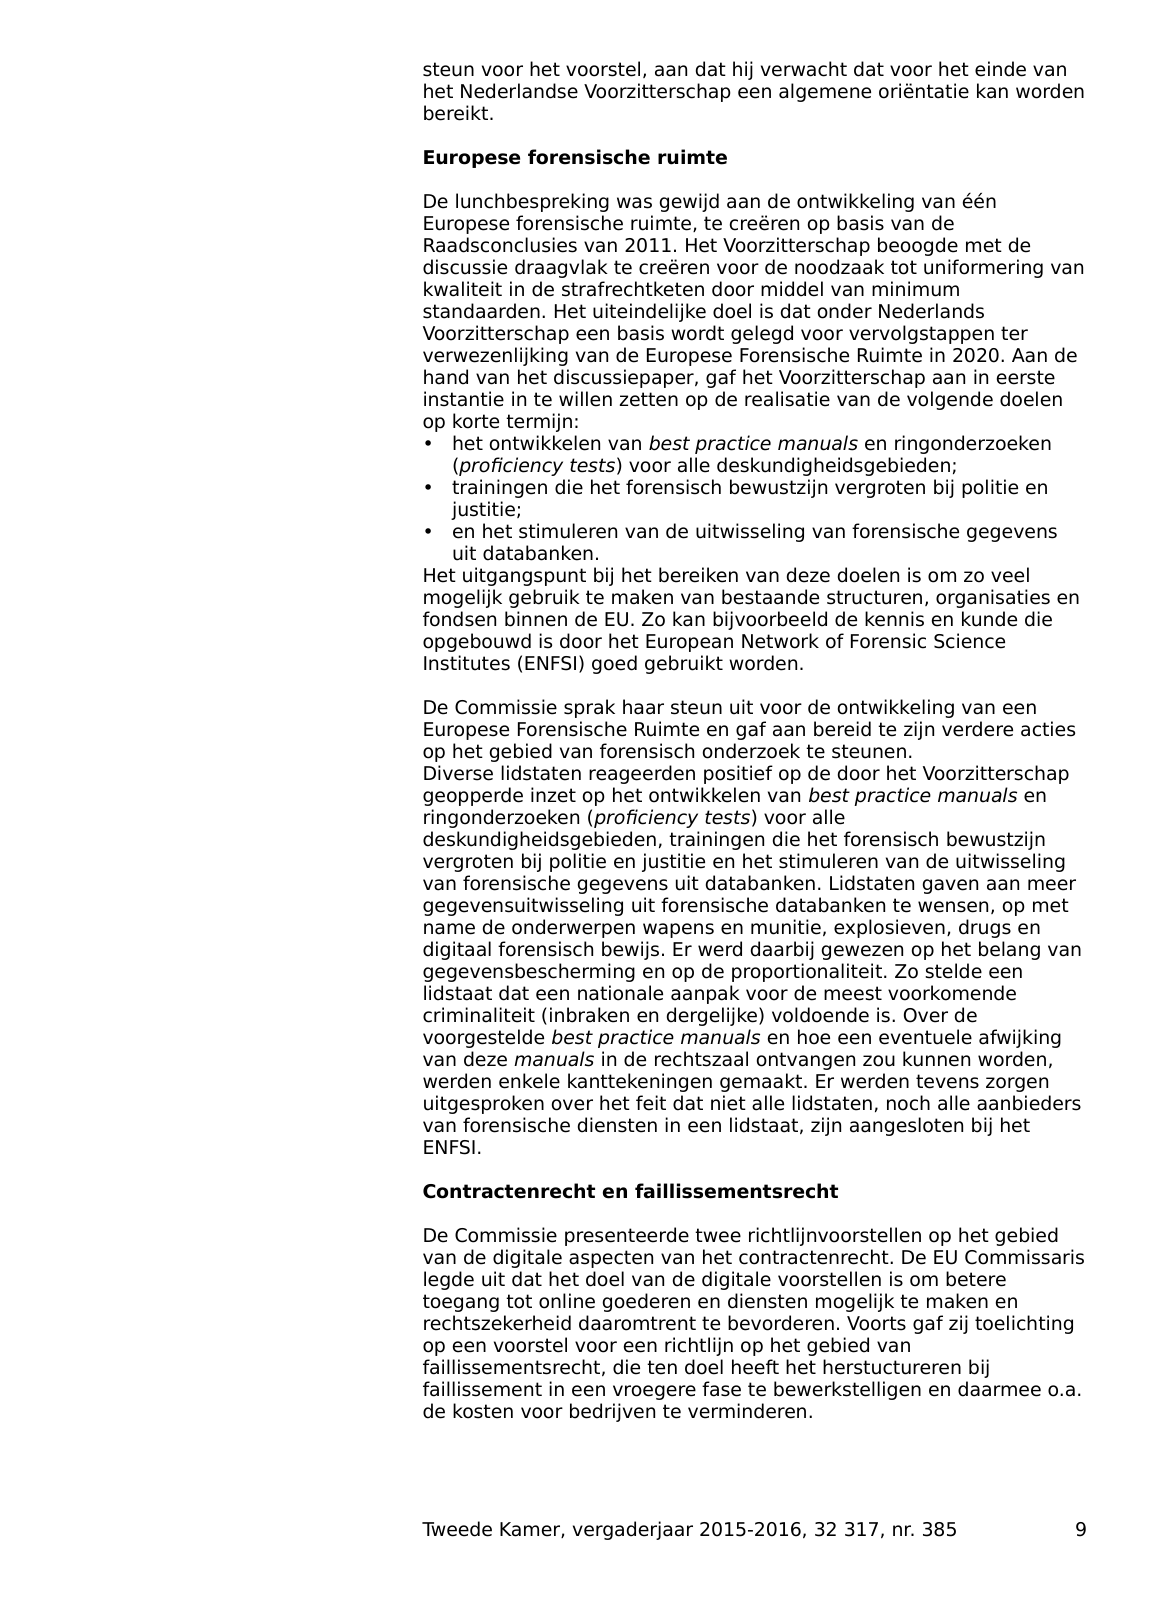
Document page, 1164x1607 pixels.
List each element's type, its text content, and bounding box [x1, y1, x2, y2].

text • trainingen die het forensisch bewustzijn vergroten bij politie en justitie; [422, 477, 1087, 521]
text De Commissie sprak haar steun uit voor de ontwikkeling van een Europese Forensische Ruimte en gaf aan bereid te zijn verdere acties op het gebied van forensisch onderzoek te steunen. [422, 697, 1087, 763]
text Het uitgangspunt bij het bereiken van deze doelen is om zo veel mogelijk gebruik te maken van bestaande structuren, organisaties en fondsen binnen de EU. Zo kan bijvoorbeeld de kennis en kunde die opgebouwd is door het European Network of Forensic Science Institutes (ENFSI) goed gebruikt worden. [422, 565, 1087, 675]
subtitle Europese forensische ruimte [422, 147, 1087, 169]
subtitle Contractenrecht en faillissementsrecht [422, 1181, 1087, 1203]
text De Commissie presenteerde twee richtlijnvoorstellen op het gebied van de digitale aspecten van het contractenrecht. De EU Commissaris legde uit dat het doel van de digitale voorstellen is om betere toegang tot online goederen en diensten mogelijk te maken en rechtszekerheid daaromtrent te bevorderen. Voorts gaf zij toelichting op een voorstel voor een richtlijn op het gebied van faillissementsrecht, die ten doel heeft het herstuctureren bij faillissement in een vroegere fase te bewerkstelligen en daarmee o.a. de kosten voor bedrijven te verminderen. [422, 1225, 1087, 1423]
text • het ontwikkelen van best practice manuals en ringonderzoeken (proficiency tests) voor alle deskundigheidsgebieden; [422, 433, 1087, 477]
text • en het stimuleren van de uitwisseling van forensische gegevens uit databanken. [422, 521, 1087, 565]
text De lunchbespreking was gewijd aan de ontwikkeling van één Europese forensische ruimte, te creëren op basis van de Raadsconclusies van 2011. Het Voorzitterschap beoogde met de discussie draagvlak te creëren voor de noodzaak tot uniformering van kwaliteit in de strafrechtketen door middel van minimum standaarden. Het uiteindelijke doel is dat onder Nederlands Voorzitterschap een basis wordt gelegd voor vervolgstappen ter verwezenlijking van de Europese Forensische Ruimte in 2020. Aan de hand van het discussiepaper, gaf het Voorzitterschap aan in eerste instantie in te willen zetten op de realisatie van de volgende doelen op korte termijn: [422, 191, 1087, 433]
text steun voor het voorstel, aan dat hij verwacht dat voor het einde van het Nederlandse Voorzitterschap een algemene oriëntatie kan worden bereikt. [422, 59, 1087, 125]
text Diverse lidstaten reageerden positief op de door het Voorzitterschap geopperde inzet op het ontwikkelen van best practice manuals en ringonderzoeken (proficiency tests) voor alle deskundigheidsgebieden, trainingen die het forensisch bewustzijn vergroten bij politie en justitie en het stimuleren van de uitwisseling van forensische gegevens uit databanken. Lidstaten gaven aan meer gegevensuitwisseling uit forensische databanken te wensen, op met name de onderwerpen wapens en munitie, explosieven, drugs en digitaal forensisch bewijs. Er werd daarbij gewezen op het belang van gegevensbescherming en op de proportionaliteit. Zo stelde een lidstaat dat een nationale aanpak voor de meest voorkomende criminaliteit (inbraken en dergelijke) voldoende is. Over de voorgestelde best practice manuals en hoe een eventuele afwijking van deze manuals in de rechtszaal ontvangen zou kunnen worden, werden enkele kanttekeningen gemaakt. Er werden tevens zorgen uitgesproken over het feit dat niet alle lidstaten, noch alle aanbieders van forensische diensten in een lidstaat, zijn aangesloten bij het ENFSI. [422, 763, 1087, 1159]
